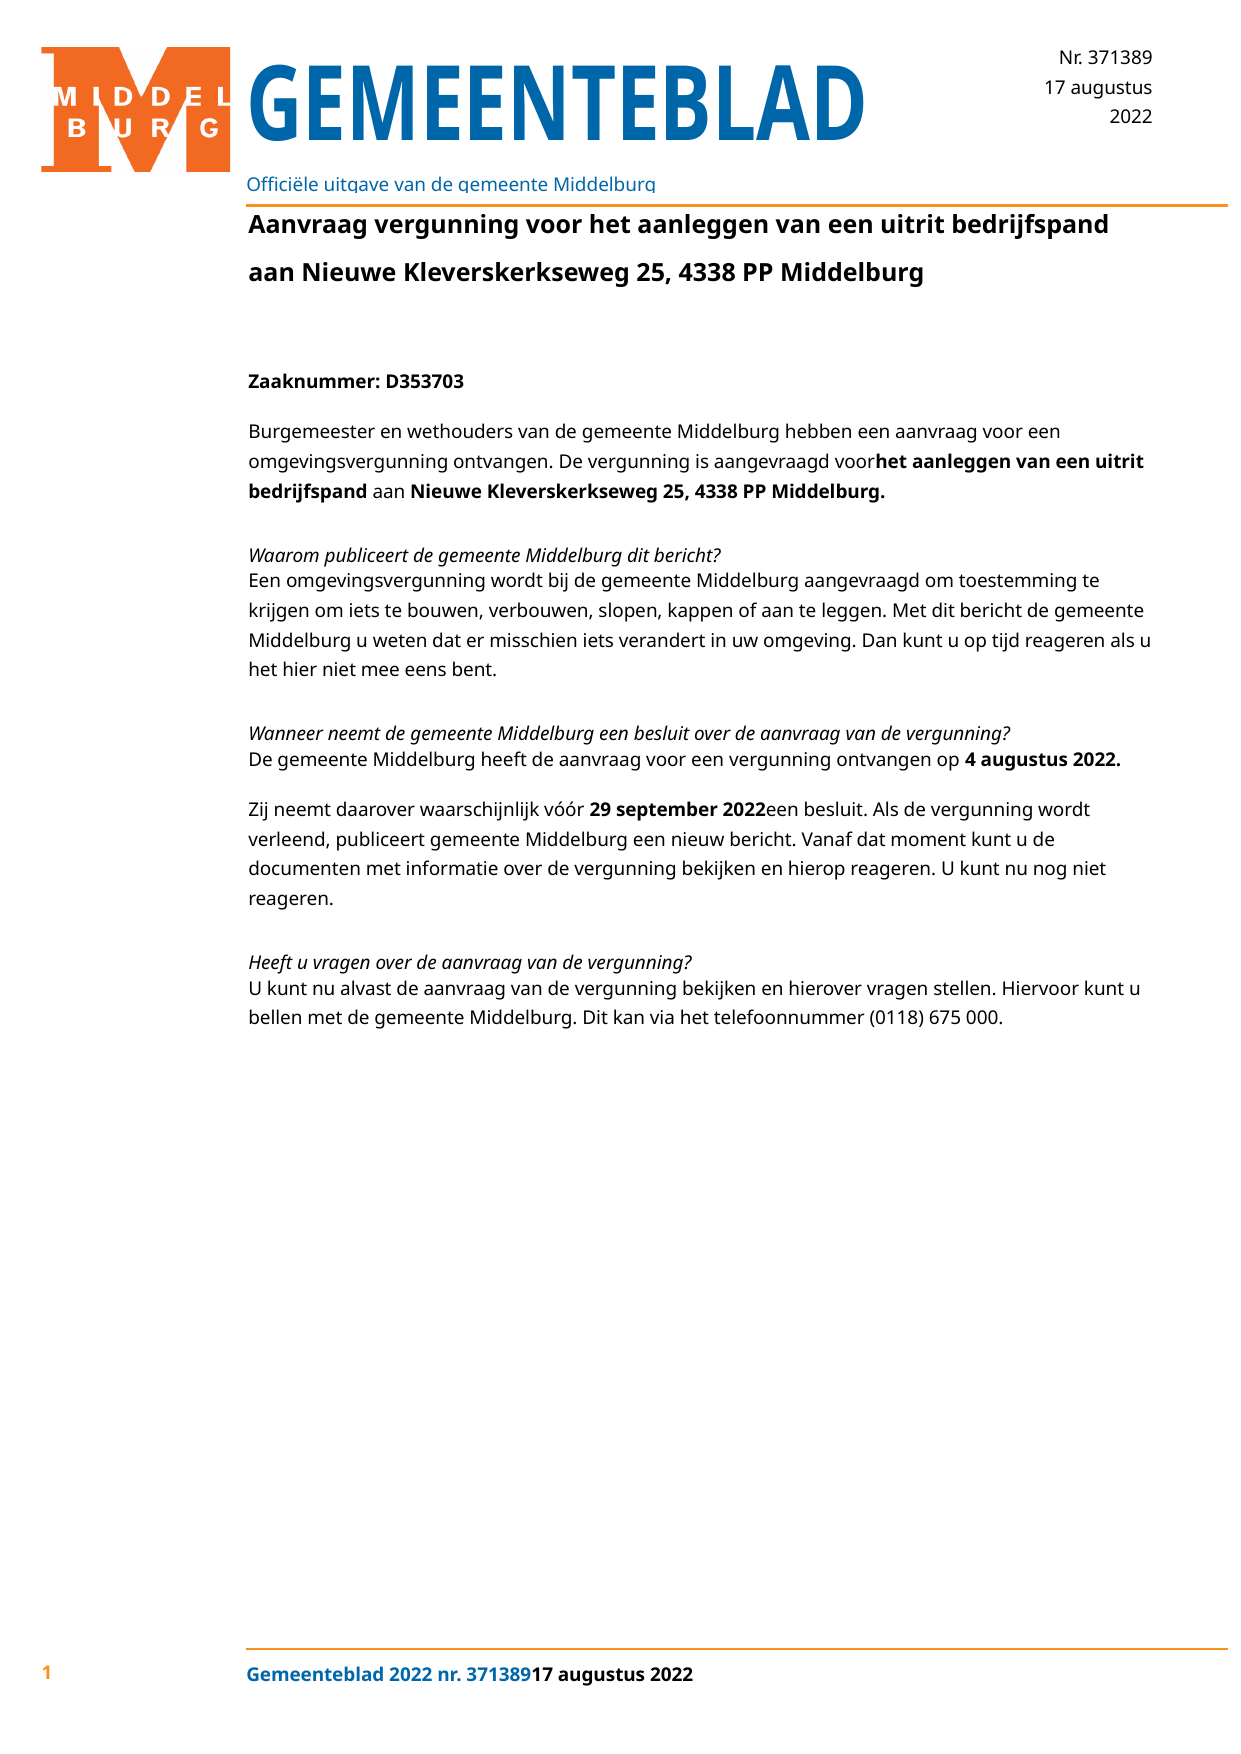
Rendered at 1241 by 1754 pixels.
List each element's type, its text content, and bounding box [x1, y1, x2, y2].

text Heeft u vragen over de aanvraag van de vergunning? [248, 949, 1152, 975]
text Aanvraag vergunning voor het aanleggen van een uitrit bedrijfspand aan Nieuwe Kleverskerkseweg 25, 4338 PP Middelburg [248, 207, 1152, 288]
picture [41, 47, 231, 172]
text Wanneer neemt de gemeente Middelburg een besluit over de aanvraag van de vergunning? [248, 720, 1152, 746]
text Burgemeester en wethouders van de gemeente Middelburg hebben een aanvraag voor een omgevingsvergunning ontvangen. De vergunning is aangevraagd voorhet aanleggen van een uitrit bedrijfspand aan Nieuwe Kleverskerkseweg 25, 4338 PP Middelburg. [248, 419, 1152, 504]
text Waarom publiceert de gemeente Middelburg dit bericht? [248, 542, 1152, 568]
text Zaaknummer: D353703 [248, 368, 1152, 394]
text Zij neemt daarover waarschijnlijk vóór 29 september 2022een besluit. Als de vergunning wordt verleend, publiceert gemeente Middelburg een nieuw bericht. Vanaf dat moment kunt u de documenten met informatie over de vergunning bekijken en hierop reageren. U kunt nu nog niet reageren. [248, 796, 1152, 911]
text Een omgevingsvergunning wordt bij de gemeente Middelburg aangevraagd om toestemming te krijgen om iets te bouwen, verbouwen, slopen, kappen of aan te leggen. Met dit bericht de gemeente Middelburg u weten dat er misschien iets verandert in uw omgeving. Dan kunt u op tijd reageren als u het hier niet mee eens bent. [248, 568, 1152, 682]
text De gemeente Middelburg heeft de aanvraag voor een vergunning ontvangen op 4 augustus 2022. [248, 746, 1152, 772]
text U kunt nu alvast de aanvraag van de vergunning bekijken en hierover vragen stellen. Hiervoor kunt u bellen met de gemeente Middelburg. Dit kan via het telefoonnummer (0118) 675 000. [248, 975, 1152, 1030]
